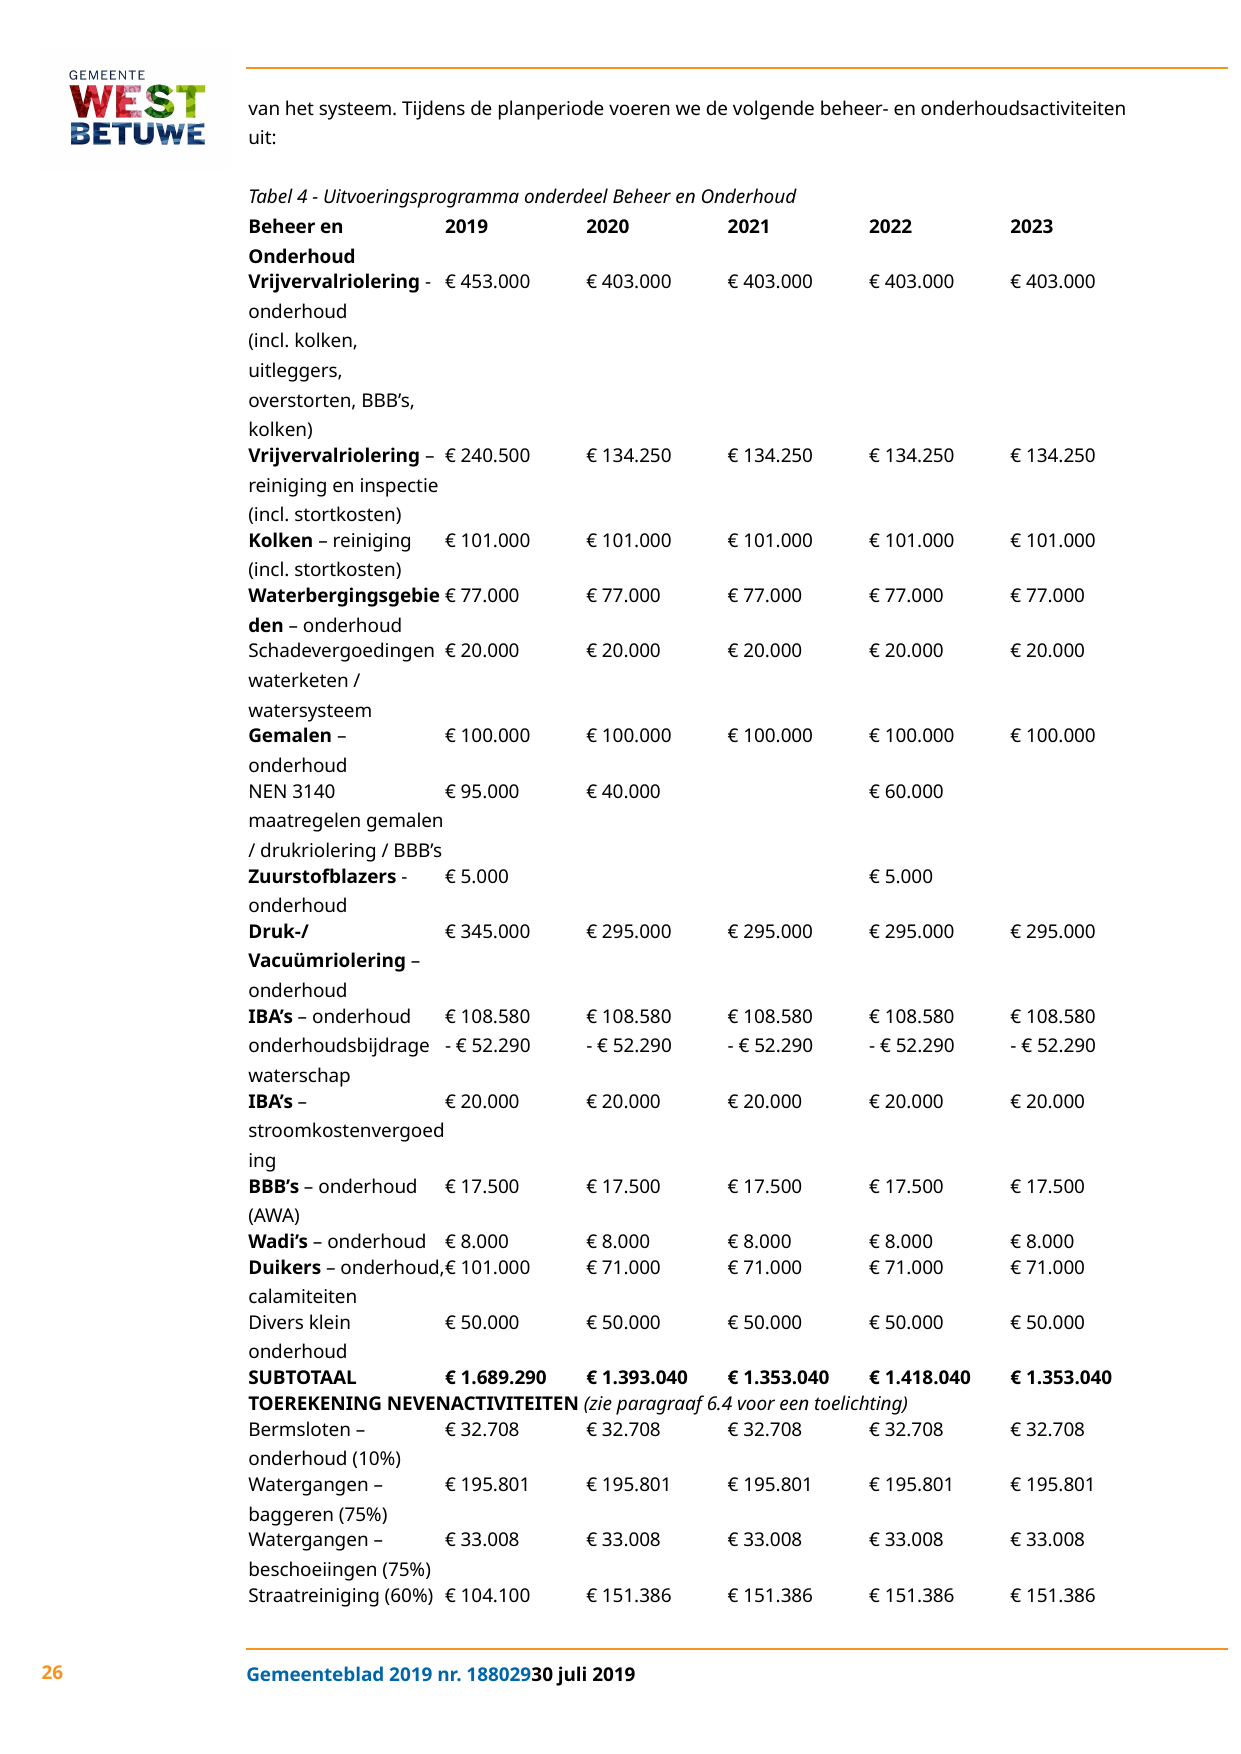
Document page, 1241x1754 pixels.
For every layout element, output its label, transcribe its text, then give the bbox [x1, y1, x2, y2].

table_cell € 17.500 [728, 1173, 869, 1228]
table_cell € 101.000 [728, 527, 869, 582]
table_cell € 101.000 [445, 527, 586, 582]
table_cell € 101.000 [586, 527, 727, 582]
table_cell € 17.500 [1010, 1173, 1152, 1228]
table_cell € 32.708 [1010, 1416, 1152, 1471]
table_cell € 295.000 [586, 918, 727, 1003]
table_cell € 71.000 [1010, 1254, 1152, 1309]
table_cell € 32.708 [445, 1416, 586, 1471]
table_cell € 77.000 [1010, 583, 1152, 638]
table_cell IBA’s – stroomkostenvergoeding [248, 1088, 445, 1173]
table_cell € 5.000 [445, 863, 586, 918]
table_cell € 20.000 [586, 638, 727, 723]
table_cell € 295.000 [1010, 918, 1152, 1003]
table_cell € 33.008 [586, 1527, 727, 1582]
table_cell € 101.000 [1010, 527, 1152, 582]
table_cell € 1.689.290 [445, 1365, 586, 1390]
table_cell € 195.801 [445, 1471, 586, 1527]
table_cell [728, 863, 869, 918]
table_cell € 108.580 - € 52.290 [728, 1003, 869, 1088]
table_cell € 134.250 [728, 442, 869, 527]
table_cell [728, 778, 869, 863]
table_cell € 5.000 [869, 863, 1010, 918]
table_cell € 50.000 [728, 1309, 869, 1364]
table_cell € 101.000 [445, 1254, 586, 1309]
table_header 2021 [728, 213, 869, 268]
table_cell € 108.580 - € 52.290 [586, 1003, 727, 1088]
table_cell € 8.000 [586, 1228, 727, 1254]
table_cell € 95.000 [445, 778, 586, 863]
table_cell € 151.386 [728, 1582, 869, 1608]
table_header Beheer en Onderhoud [248, 213, 445, 268]
table_header 2023 [1010, 213, 1152, 268]
table_cell € 134.250 [869, 442, 1010, 527]
table_cell € 1.418.040 [869, 1365, 1010, 1390]
table_cell € 17.500 [869, 1173, 1010, 1228]
table_cell Wadi’s – onderhoud [248, 1228, 445, 1254]
table_header 2019 [445, 213, 586, 268]
picture [41, 47, 231, 172]
table_cell € 71.000 [728, 1254, 869, 1309]
table_header 2022 [869, 213, 1010, 268]
table_cell SUBTOTAAL [248, 1365, 445, 1390]
table_cell Vrijvervalriolering - onderhoud (incl. kolken, uitleggers, overstorten, BBB’s, kolken) [248, 269, 445, 442]
table_cell € 100.000 [445, 723, 586, 778]
table_cell € 101.000 [869, 527, 1010, 582]
table_cell € 100.000 [586, 723, 727, 778]
table_cell [1010, 778, 1152, 863]
table_cell [586, 863, 727, 918]
table_cell € 33.008 [869, 1527, 1010, 1582]
table_cell € 295.000 [869, 918, 1010, 1003]
table_cell Duikers – onderhoud, calamiteiten [248, 1254, 445, 1309]
table_cell € 1.353.040 [1010, 1365, 1152, 1390]
table_cell € 40.000 [586, 778, 727, 863]
table_cell € 8.000 [869, 1228, 1010, 1254]
table_cell Bermsloten – onderhoud (10%) [248, 1416, 445, 1471]
table_cell € 20.000 [586, 1088, 727, 1173]
table_cell Vrijvervalriolering – reiniging en inspectie (incl. stortkosten) [248, 442, 445, 527]
table_cell Waterbergingsgebieden – onderhoud [248, 583, 445, 638]
table_cell Watergangen – beschoeiingen (75%) [248, 1527, 445, 1582]
table_cell € 50.000 [1010, 1309, 1152, 1364]
table_cell € 77.000 [445, 583, 586, 638]
table_cell € 195.801 [728, 1471, 869, 1527]
table_cell € 108.580 - € 52.290 [869, 1003, 1010, 1088]
table_cell Druk-/Vacuümriolering – onderhoud [248, 918, 445, 1003]
table_cell € 151.386 [1010, 1582, 1152, 1608]
table_cell Zuurstofblazers - onderhoud [248, 863, 445, 918]
table_cell € 60.000 [869, 778, 1010, 863]
table_cell € 151.386 [869, 1582, 1010, 1608]
text van het systeem. Tijdens de planperiode voeren we de volgende beheer- en onderhoudsactiviteiten uit: [248, 95, 1152, 150]
table_cell € 108.580 - € 52.290 [1010, 1003, 1152, 1088]
table_cell € 100.000 [728, 723, 869, 778]
table_cell € 108.580 - € 52.290 [445, 1003, 586, 1088]
table_cell € 345.000 [445, 918, 586, 1003]
table_cell € 104.100 [445, 1582, 586, 1608]
table_cell € 1.353.040 [728, 1365, 869, 1390]
table_cell Schadevergoedingen waterketen / watersysteem [248, 638, 445, 723]
table_cell € 71.000 [586, 1254, 727, 1309]
table_cell Divers klein onderhoud [248, 1309, 445, 1364]
table_cell € 20.000 [869, 638, 1010, 723]
table_cell € 134.250 [1010, 442, 1152, 527]
table_cell € 77.000 [728, 583, 869, 638]
table_cell € 20.000 [1010, 638, 1152, 723]
table_cell € 151.386 [586, 1582, 727, 1608]
table_cell BBB’s – onderhoud (AWA) [248, 1173, 445, 1228]
table_cell € 50.000 [586, 1309, 727, 1364]
table_cell € 195.801 [869, 1471, 1010, 1527]
table_cell € 32.708 [586, 1416, 727, 1471]
table_cell € 403.000 [586, 269, 727, 442]
table_cell € 20.000 [1010, 1088, 1152, 1173]
table_cell € 32.708 [869, 1416, 1010, 1471]
table_cell Straatreiniging (60%) [248, 1582, 445, 1608]
table_cell [1010, 863, 1152, 918]
table_cell € 195.801 [586, 1471, 727, 1527]
table_cell IBA’s – onderhoud onderhoudsbijdrage waterschap [248, 1003, 445, 1088]
table_cell € 20.000 [728, 638, 869, 723]
table_cell € 20.000 [445, 638, 586, 723]
table_cell € 295.000 [728, 918, 869, 1003]
table_cell € 100.000 [1010, 723, 1152, 778]
table_cell € 8.000 [1010, 1228, 1152, 1254]
table_cell € 20.000 [869, 1088, 1010, 1173]
table_cell € 77.000 [586, 583, 727, 638]
table_header 2020 [586, 213, 727, 268]
table_cell Gemalen – onderhoud [248, 723, 445, 778]
table_cell Kolken – reiniging (incl. stortkosten) [248, 527, 445, 582]
table_cell € 1.393.040 [586, 1365, 727, 1390]
table_cell € 240.500 [445, 442, 586, 527]
table_cell € 20.000 [728, 1088, 869, 1173]
table_cell € 71.000 [869, 1254, 1010, 1309]
table_cell € 50.000 [445, 1309, 586, 1364]
table_cell € 453.000 [445, 269, 586, 442]
table_cell € 8.000 [445, 1228, 586, 1254]
table_cell € 8.000 [728, 1228, 869, 1254]
table_cell € 403.000 [728, 269, 869, 442]
table_cell € 195.801 [1010, 1471, 1152, 1527]
table_cell € 403.000 [869, 269, 1010, 442]
table_cell € 20.000 [445, 1088, 586, 1173]
table_cell € 33.008 [445, 1527, 586, 1582]
table_cell Watergangen – baggeren (75%) [248, 1471, 445, 1527]
table_cell € 100.000 [869, 723, 1010, 778]
table_cell € 32.708 [728, 1416, 869, 1471]
table_cell NEN 3140 maatregelen gemalen / drukriolering / BBB’s [248, 778, 445, 863]
table_cell € 134.250 [586, 442, 727, 527]
table_cell € 17.500 [586, 1173, 727, 1228]
table_cell € 33.008 [1010, 1527, 1152, 1582]
text Tabel 4 - Uitvoeringsprogramma onderdeel Beheer en Onderhoud [248, 183, 1152, 209]
table_cell € 50.000 [869, 1309, 1010, 1364]
table_cell € 33.008 [728, 1527, 869, 1582]
table_cell € 17.500 [445, 1173, 586, 1228]
table_cell € 403.000 [1010, 269, 1152, 442]
table_cell TOEREKENING NEVENACTIVITEITEN (zie paragraaf 6.4 voor een toelichting) [248, 1390, 1152, 1416]
table_cell € 77.000 [869, 583, 1010, 638]
